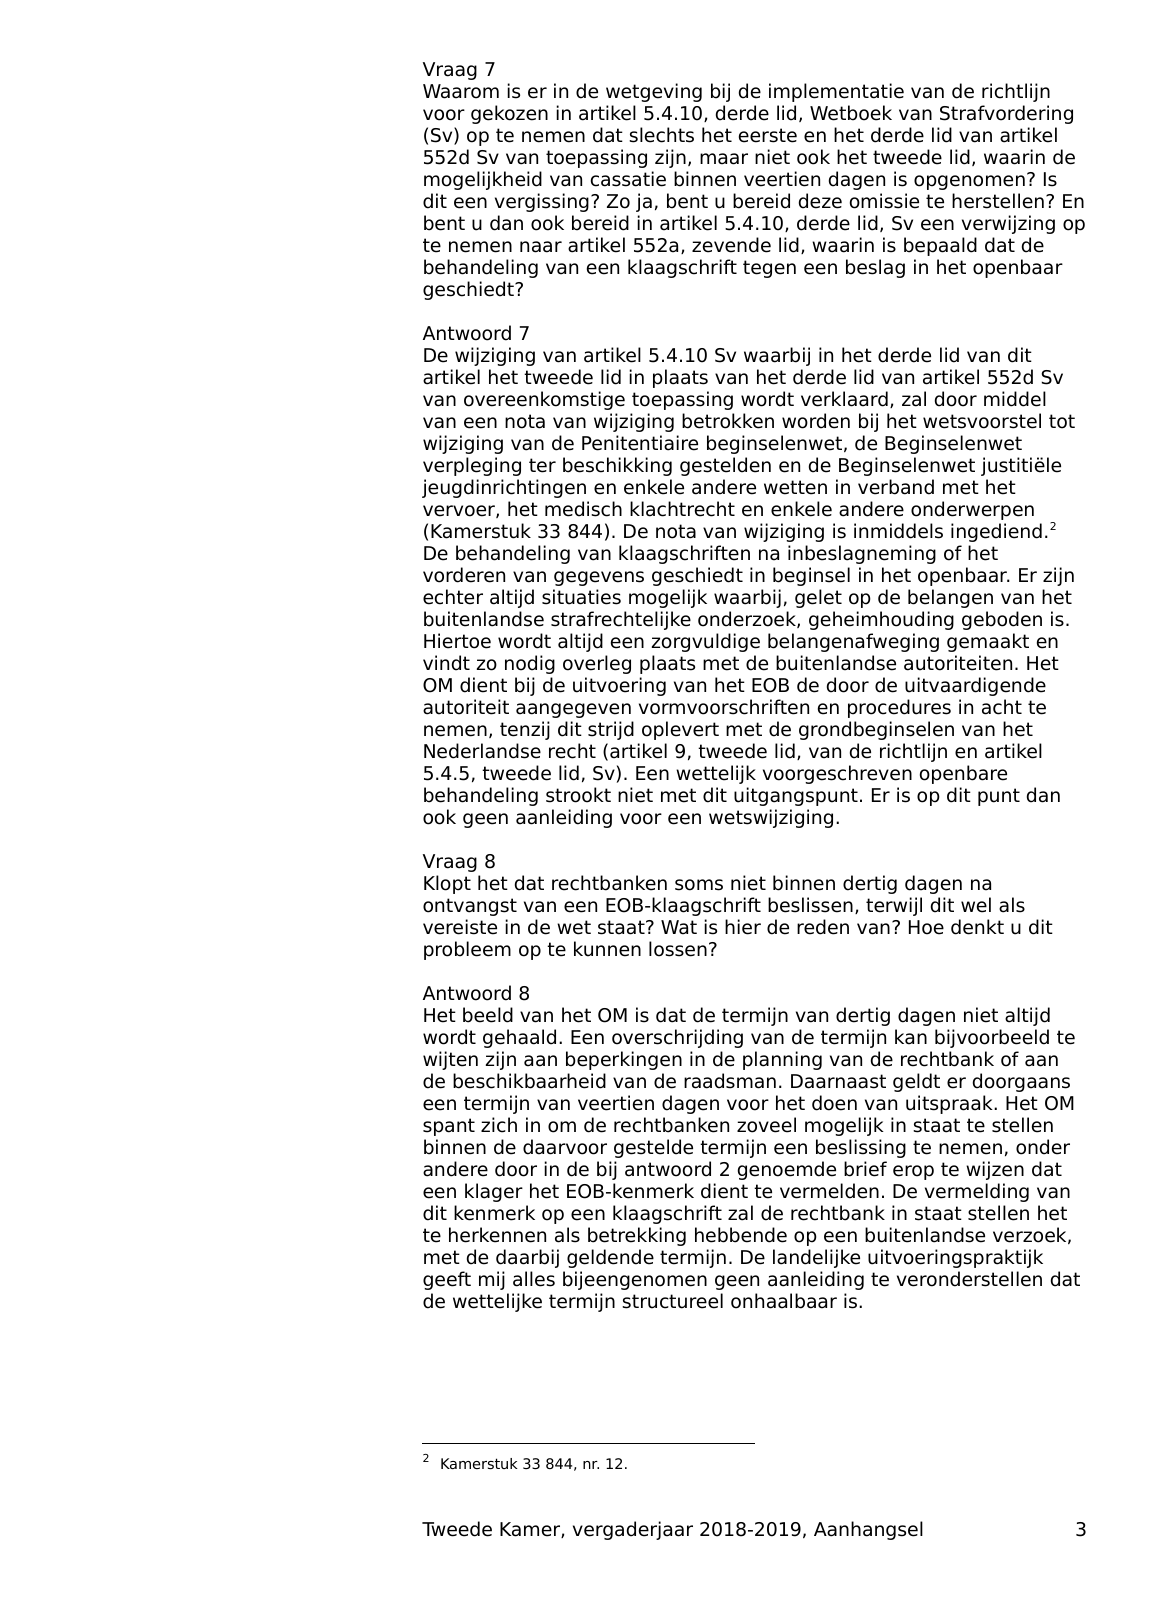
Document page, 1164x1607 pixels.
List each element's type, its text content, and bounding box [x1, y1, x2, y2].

text Kamerstuk 33 844, nr. 12. [422, 1452, 1087, 1474]
text De wijziging van artikel 5.4.10 Sv waarbij in het derde lid van dit artikel het tweede lid in plaats van het derde lid van artikel 552d Sv van overeenkomstige toepassing wordt verklaard, zal door middel van een nota van wijziging betrokken worden bij het wetsvoorstel tot wijziging van de Penitentiaire beginselenwet, de Beginselenwet verpleging ter beschikking gestelden en de Beginselenwet justitiële jeugdinrichtingen en enkele andere wetten in verband met het vervoer, het medisch klachtrecht en enkele andere onderwerpen (Kamerstuk 33 844). De nota van wijziging is inmiddels ingediend. [422, 345, 1087, 543]
text Vraag 7 [422, 59, 1087, 81]
text Klopt het dat rechtbanken soms niet binnen dertig dagen na ontvangst van een EOB-klaagschrift beslissen, terwijl dit wel als vereiste in de wet staat? Wat is hier de reden van? Hoe denkt u dit probleem op te kunnen lossen? [422, 873, 1087, 961]
text Het beeld van het OM is dat de termijn van dertig dagen niet altijd wordt gehaald. Een overschrijding van de termijn kan bijvoorbeeld te wijten zijn aan beperkingen in de planning van de rechtbank of aan de beschikbaarheid van de raadsman. Daarnaast geldt er doorgaans een termijn van veertien dagen voor het doen van uitspraak. Het OM spant zich in om de rechtbanken zoveel mogelijk in staat te stellen binnen de daarvoor gestelde termijn een beslissing te nemen, onder andere door in de bij antwoord 2 genoemde brief erop te wijzen dat een klager het EOB-kenmerk dient te vermelden. De vermelding van dit kenmerk op een klaagschrift zal de rechtbank in staat stellen het te herkennen als betrekking hebbende op een buitenlandse verzoek, met de daarbij geldende termijn. De landelijke uitvoeringspraktijk geeft mij alles bijeengenomen geen aanleiding te veronderstellen dat de wettelijke termijn structureel onhaalbaar is. [422, 1005, 1087, 1312]
text Antwoord 8 [422, 983, 1087, 1005]
text Waarom is er in de wetgeving bij de implementatie van de richtlijn voor gekozen in artikel 5.4.10, derde lid, Wetboek van Strafvordering (Sv) op te nemen dat slechts het eerste en het derde lid van artikel 552d Sv van toepassing zijn, maar niet ook het tweede lid, waarin de mogelijkheid van cassatie binnen veertien dagen is opgenomen? Is dit een vergissing? Zo ja, bent u bereid deze omissie te herstellen? En bent u dan ook bereid in artikel 5.4.10, derde lid, Sv een verwijzing op te nemen naar artikel 552a, zevende lid, waarin is bepaald dat de behandeling van een klaagschrift tegen een beslag in het openbaar geschiedt? [422, 81, 1087, 301]
text Antwoord 7 [422, 323, 1087, 345]
text De behandeling van klaagschriften na inbeslagneming of het vorderen van gegevens geschiedt in beginsel in het openbaar. Er zijn echter altijd situaties mogelijk waarbij, gelet op de belangen van het buitenlandse strafrechtelijke onderzoek, geheimhouding geboden is. Hiertoe wordt altijd een zorgvuldige belangenafweging gemaakt en vindt zo nodig overleg plaats met de buitenlandse autoriteiten. Het OM dient bij de uitvoering van het EOB de door de uitvaardigende autoriteit aangegeven vormvoorschriften en procedures in acht te nemen, tenzij dit strijd oplevert met de grondbeginselen van het Nederlandse recht (artikel 9, tweede lid, van de richtlijn en artikel 5.4.5, tweede lid, Sv). Een wettelijk voorgeschreven openbare behandeling strookt niet met dit uitgangspunt. Er is op dit punt dan ook geen aanleiding voor een wetswijziging. [422, 543, 1087, 828]
text Vraag 8 [422, 851, 1087, 873]
